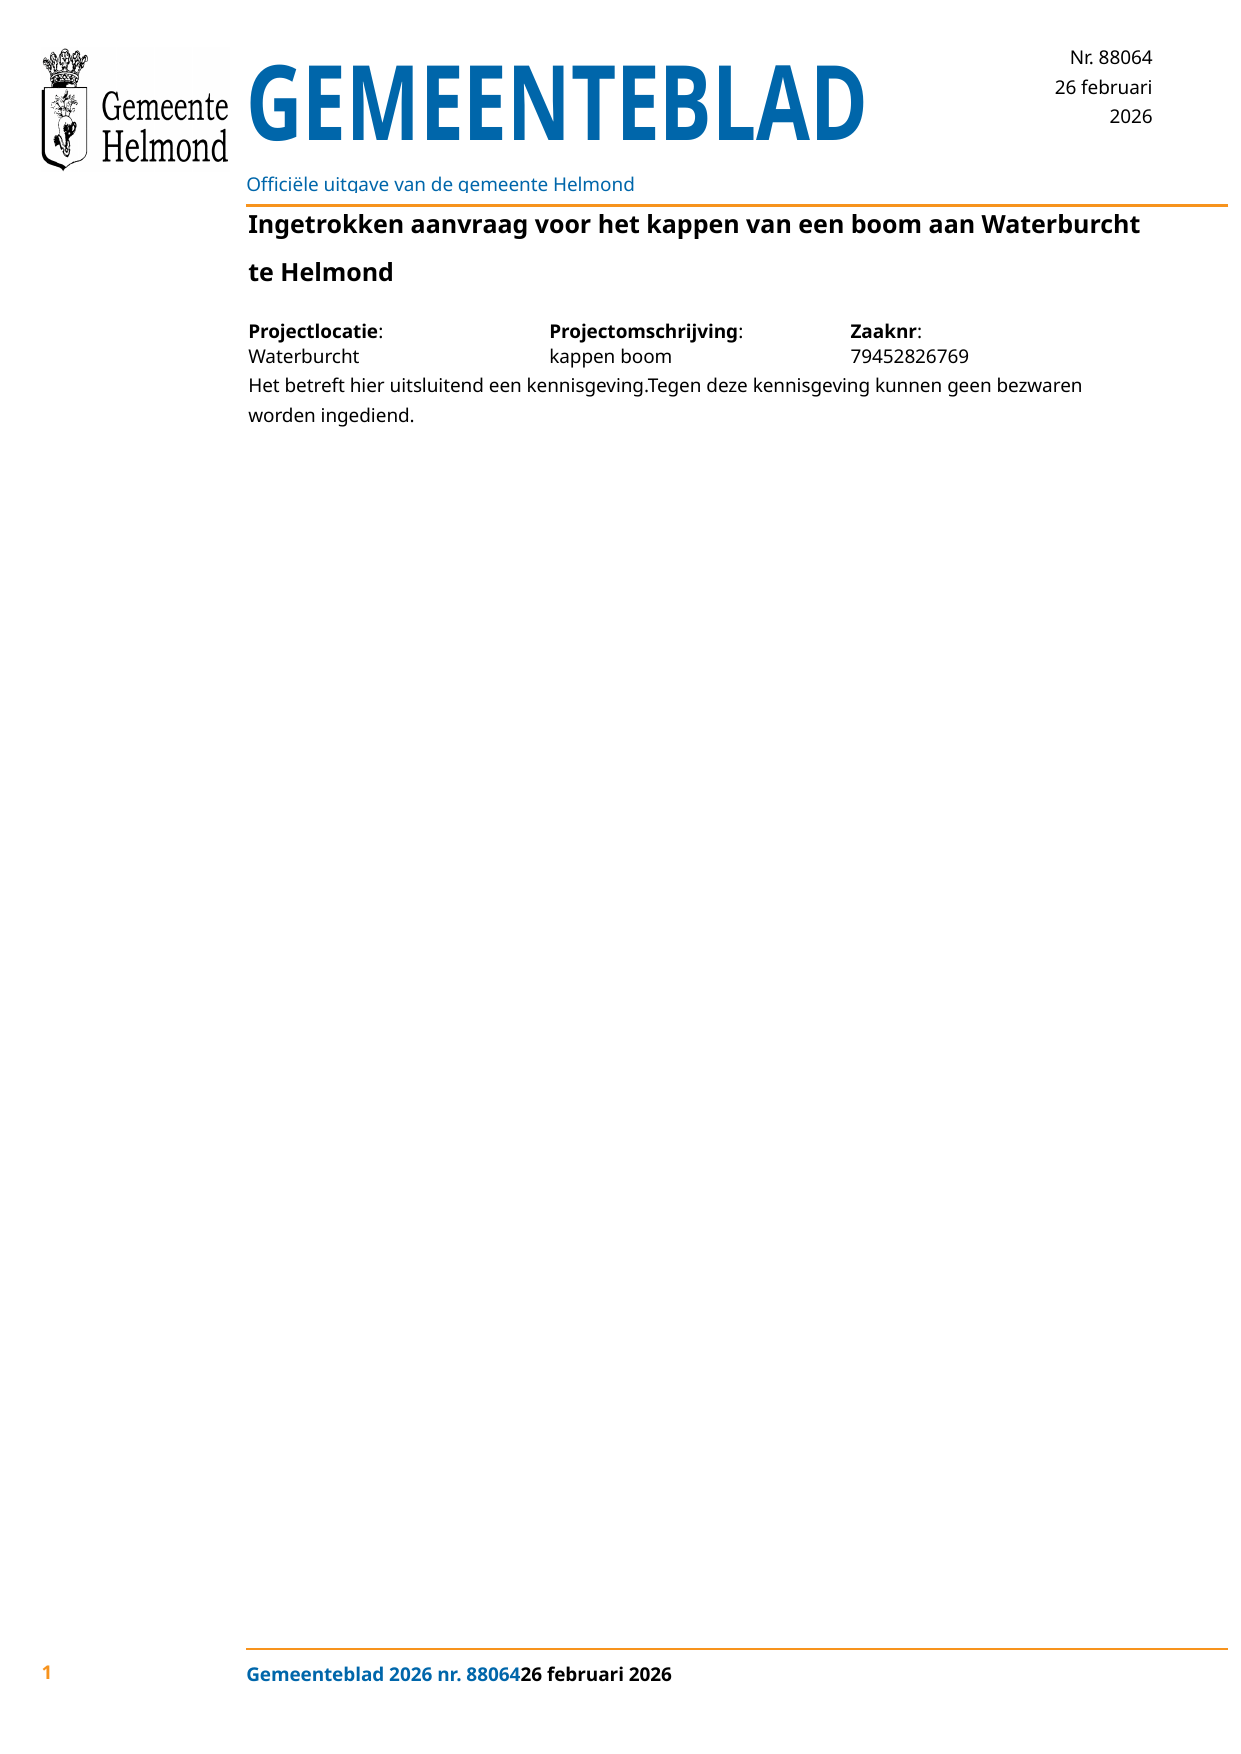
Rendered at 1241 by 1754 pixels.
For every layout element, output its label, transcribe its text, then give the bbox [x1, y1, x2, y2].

picture [41, 47, 231, 172]
table_header Projectlocatie: [248, 318, 549, 344]
table_cell 79452826769 [850, 344, 1152, 369]
table_header Projectomschrijving: [549, 318, 850, 344]
text Ingetrokken aanvraag voor het kappen van een boom aan Waterburcht te Helmond [248, 207, 1152, 288]
text Het betreft hier uitsluitend een kennisgeving.Tegen deze kennisgeving kunnen geen bezwaren worden ingediend. [248, 373, 1152, 428]
table_header Zaaknr: [850, 318, 1152, 344]
table_cell kappen boom [549, 344, 850, 369]
table_cell Waterburcht [248, 344, 549, 369]
